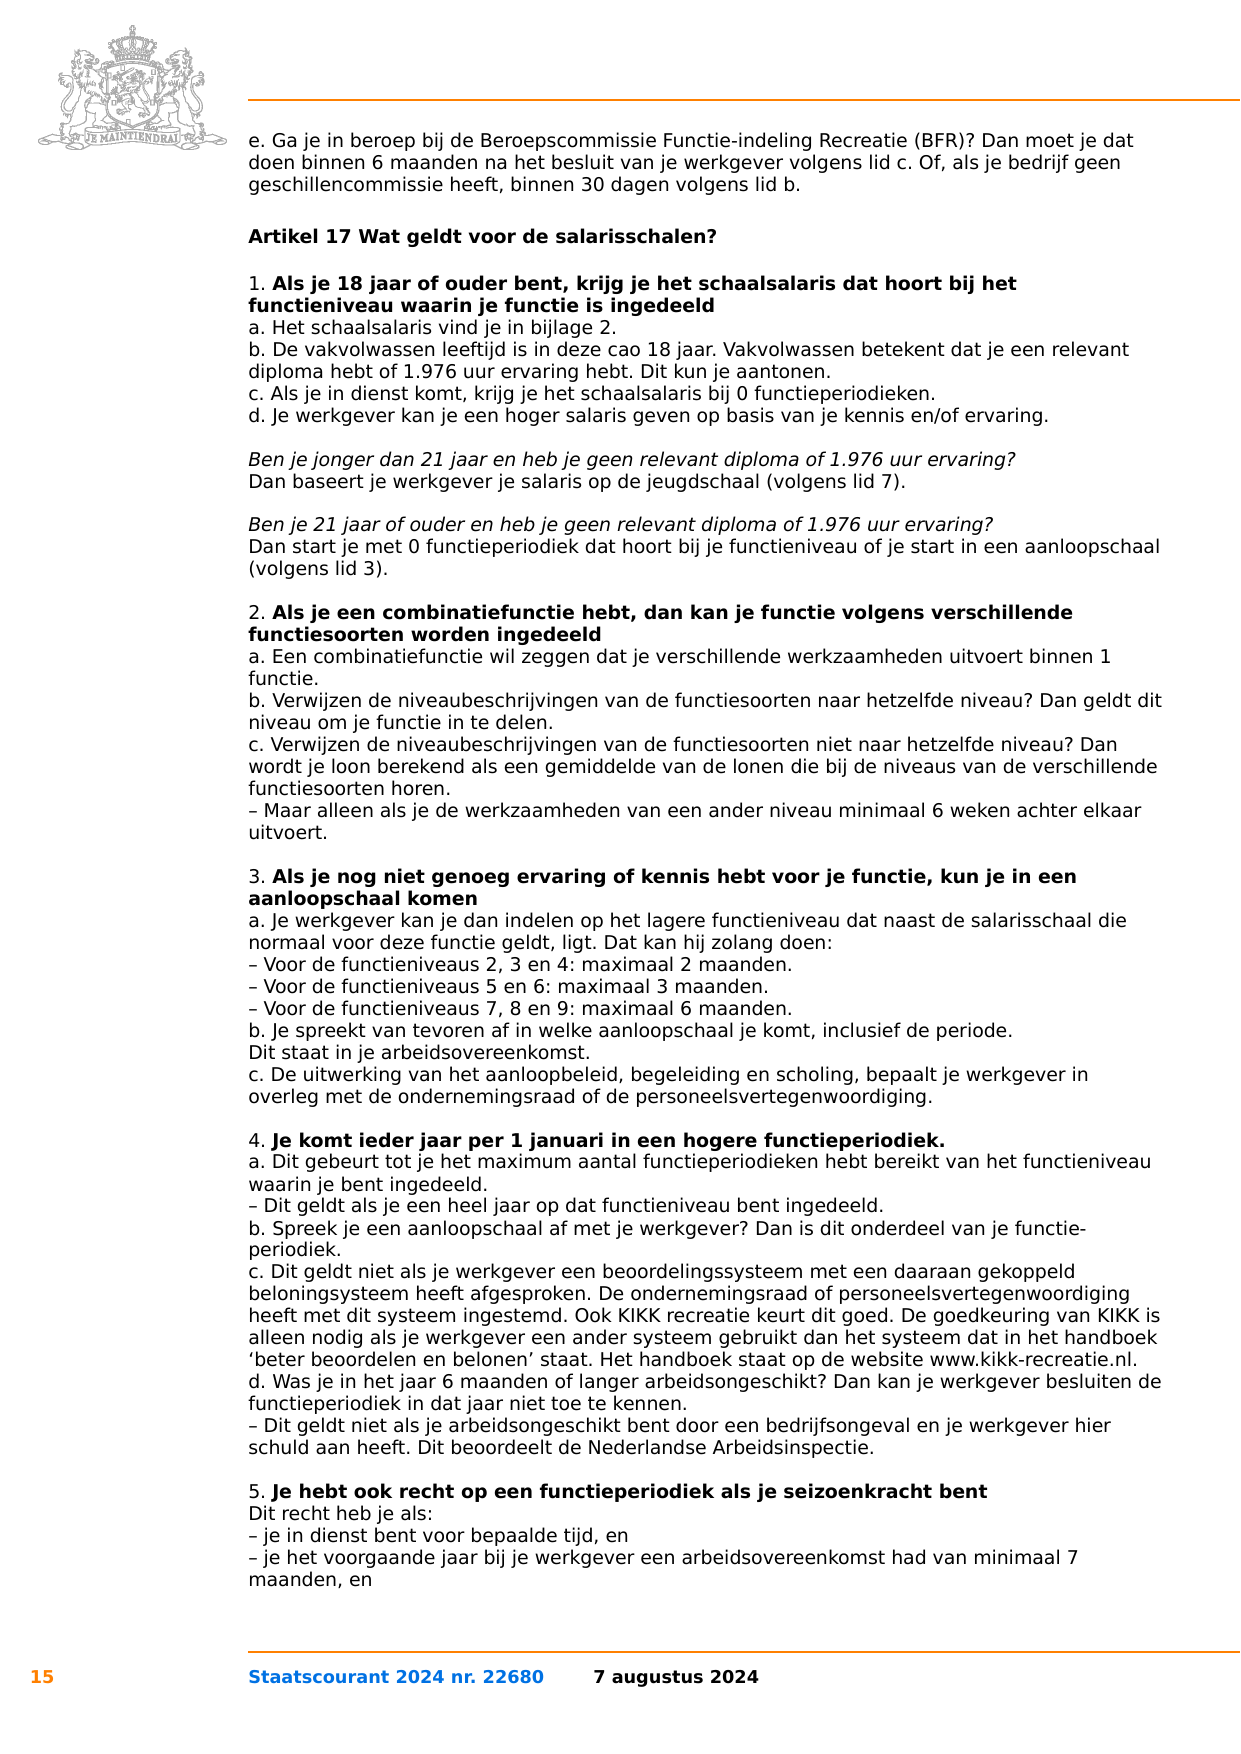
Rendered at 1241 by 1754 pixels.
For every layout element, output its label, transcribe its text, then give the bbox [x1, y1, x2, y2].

picture [38, 25, 227, 150]
text – Voor de functieniveaus 2, 3 en 4: maximaal 2 maanden. [248, 954, 1163, 976]
text Dit recht heb je als: [248, 1503, 1163, 1525]
text c. Dit geldt niet als je werkgever een beoordelingssysteem met een daaraan gekoppeld beloningsysteem heeft afgesproken. De ondernemingsraad of personeelsvertegenwoordiging heeft met dit systeem ingestemd. Ook KIKK recreatie keurt dit goed. De goedkeuring van KIKK is alleen nodig als je werkgever een ander systeem gebruikt dan het systeem dat in het handboek ‘beter beoordelen en belonen’ staat. Het handboek staat op de website www.kikk-recreatie.nl. [248, 1261, 1163, 1371]
text – Dit geldt niet als je arbeidsongeschikt bent door een bedrijfsongeval en je werkgever hier schuld aan heeft. Dit beoordeelt de Nederlandse Arbeidsinspectie. [248, 1415, 1163, 1459]
text – Voor de functieniveaus 5 en 6: maximaal 3 maanden. [248, 976, 1163, 998]
text 4. Je komt ieder jaar per 1 januari in een hogere functieperiodiek. [248, 1129, 1163, 1151]
text d. Was je in het jaar 6 maanden of langer arbeidsongeschikt? Dan kan je werkgever besluiten de functieperiodiek in dat jaar niet toe te kennen. [248, 1371, 1163, 1415]
subtitle Ben je jonger dan 21 jaar en heb je geen relevant diploma of 1.976 uur ervaring? [248, 448, 1163, 471]
text b. De vakvolwassen leeftijd is in deze cao 18 jaar. Vakvolwassen betekent dat je een relevant diploma hebt of 1.976 uur ervaring hebt. Dit kun je aantonen. [248, 339, 1163, 383]
text d. Je werkgever kan je een hoger salaris geven op basis van je kennis en/of ervaring. [248, 405, 1163, 427]
text Dan start je met 0 functieperiodiek dat hoort bij je functieniveau of je start in een aanloopschaal (volgens lid 3). [248, 536, 1163, 580]
text e. Ga je in beroep bij de Beroepscommissie Functie-indeling Recreatie (BFR)? Dan moet je dat doen binnen 6 maanden na het besluit van je werkgever volgens lid c. Of, als je bedrijf geen geschillencommissie heeft, binnen 30 dagen volgens lid b. [248, 130, 1163, 196]
text – Voor de functieniveaus 7, 8 en 9: maximaal 6 maanden. [248, 998, 1163, 1020]
text – Maar alleen als je de werkzaamheden van een ander niveau minimaal 6 weken achter elkaar uitvoert. [248, 800, 1163, 844]
text b. Spreek je een aanloopschaal af met je werkgever? Dan is dit onderdeel van je functie-periodiek. [248, 1217, 1163, 1261]
text c. Als je in dienst komt, krijg je het schaalsalaris bij 0 functieperiodieken. [248, 383, 1163, 405]
text 5. Je hebt ook recht op een functieperiodiek als je seizoenkracht bent [248, 1481, 1163, 1503]
text a. Het schaalsalaris vind je in bijlage 2. [248, 317, 1163, 339]
text b. Je spreekt van tevoren af in welke aanloopschaal je komt, inclusief de periode. [248, 1020, 1163, 1042]
text – je het voorgaande jaar bij je werkgever een arbeidsovereenkomst had van minimaal 7 maanden, en [248, 1547, 1163, 1591]
text – je in dienst bent voor bepaalde tijd, en [248, 1525, 1163, 1547]
text a. Een combinatiefunctie wil zeggen dat je verschillende werkzaamheden uitvoert binnen 1 functie. [248, 646, 1163, 690]
subtitle Artikel 17 Wat geldt voor de salarisschalen? [248, 226, 1163, 248]
text 3. Als je nog niet genoeg ervaring of kennis hebt voor je functie, kun je in een aanloopschaal komen [248, 866, 1163, 910]
text a. Je werkgever kan je dan indelen op het lagere functieniveau dat naast de salarisschaal die normaal voor deze functie geldt, ligt. Dat kan hij zolang doen: [248, 910, 1163, 954]
text Dit staat in je arbeidsovereenkomst. [248, 1042, 1163, 1064]
text c. De uitwerking van het aanloopbeleid, begeleiding en scholing, bepaalt je werkgever in overleg met de ondernemingsraad of de personeelsvertegenwoordiging. [248, 1064, 1163, 1108]
subtitle Ben je 21 jaar of ouder en heb je geen relevant diploma of 1.976 uur ervaring? [248, 514, 1163, 536]
text – Dit geldt als je een heel jaar op dat functieniveau bent ingedeeld. [248, 1195, 1163, 1217]
text a. Dit gebeurt tot je het maximum aantal functieperiodieken hebt bereikt van het functieniveau waarin je bent ingedeeld. [248, 1151, 1163, 1195]
text 2. Als je een combinatiefunctie hebt, dan kan je functie volgens verschillende functiesoorten worden ingedeeld [248, 602, 1163, 646]
text 1. Als je 18 jaar of ouder bent, krijg je het schaalsalaris dat hoort bij het functieniveau waarin je functie is ingedeeld [248, 273, 1163, 317]
text b. Verwijzen de niveaubeschrijvingen van de functiesoorten naar hetzelfde niveau? Dan geldt dit niveau om je functie in te delen. [248, 690, 1163, 734]
text c. Verwijzen de niveaubeschrijvingen van de functiesoorten niet naar hetzelfde niveau? Dan wordt je loon berekend als een gemiddelde van de lonen die bij de niveaus van de verschillende functiesoorten horen. [248, 734, 1163, 800]
text Dan baseert je werkgever je salaris op de jeugdschaal (volgens lid 7). [248, 471, 1163, 492]
